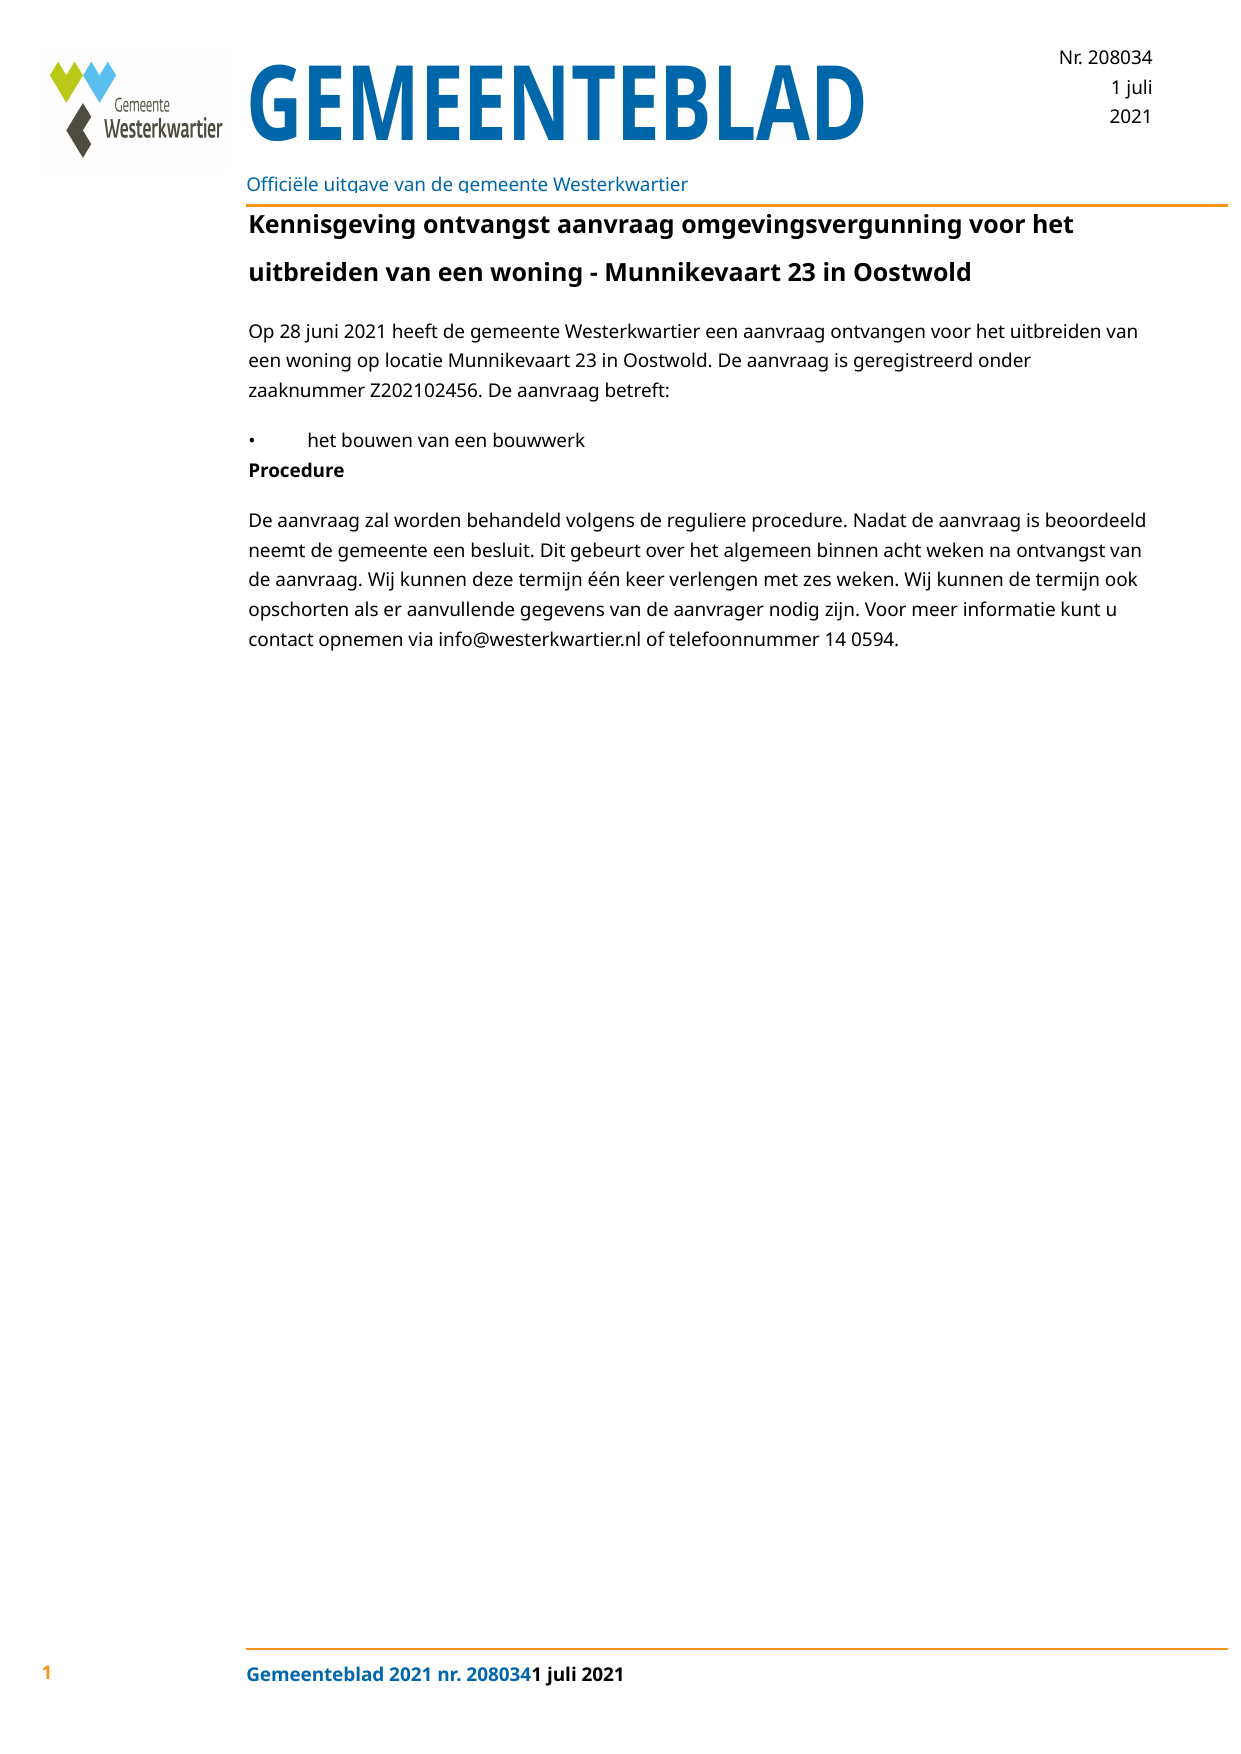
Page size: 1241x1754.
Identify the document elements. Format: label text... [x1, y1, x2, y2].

text Procedure [248, 457, 1152, 483]
text De aanvraag zal worden behandeld volgens de reguliere procedure. Nadat de aanvraag is beoordeeld neemt de gemeente een besluit. Dit gebeurt over het algemeen binnen acht weken na ontvangst van de aanvraag. Wij kunnen deze termijn één keer verlengen met zes weken. Wij kunnen de termijn ook opschorten als er aanvullende gegevens van de aanvrager nodig zijn. Voor meer informatie kunt u contact opnemen via info@westerkwartier.nl of telefoonnummer 14 0594. [248, 507, 1152, 652]
picture [41, 47, 231, 172]
text Kennisgeving ontvangst aanvraag omgevingsvergunning voor het uitbreiden van een woning - Munnikevaart 23 in Oostwold [248, 207, 1152, 288]
text Op 28 juni 2021 heeft de gemeente Westerkwartier een aanvraag ontvangen voor het uitbreiden van een woning op locatie Munnikevaart 23 in Oostwold. De aanvraag is geregistreerd onder zaaknummer Z202102456. De aanvraag betreft: [248, 318, 1152, 403]
list het bouwen van een bouwwerk [248, 427, 1152, 453]
